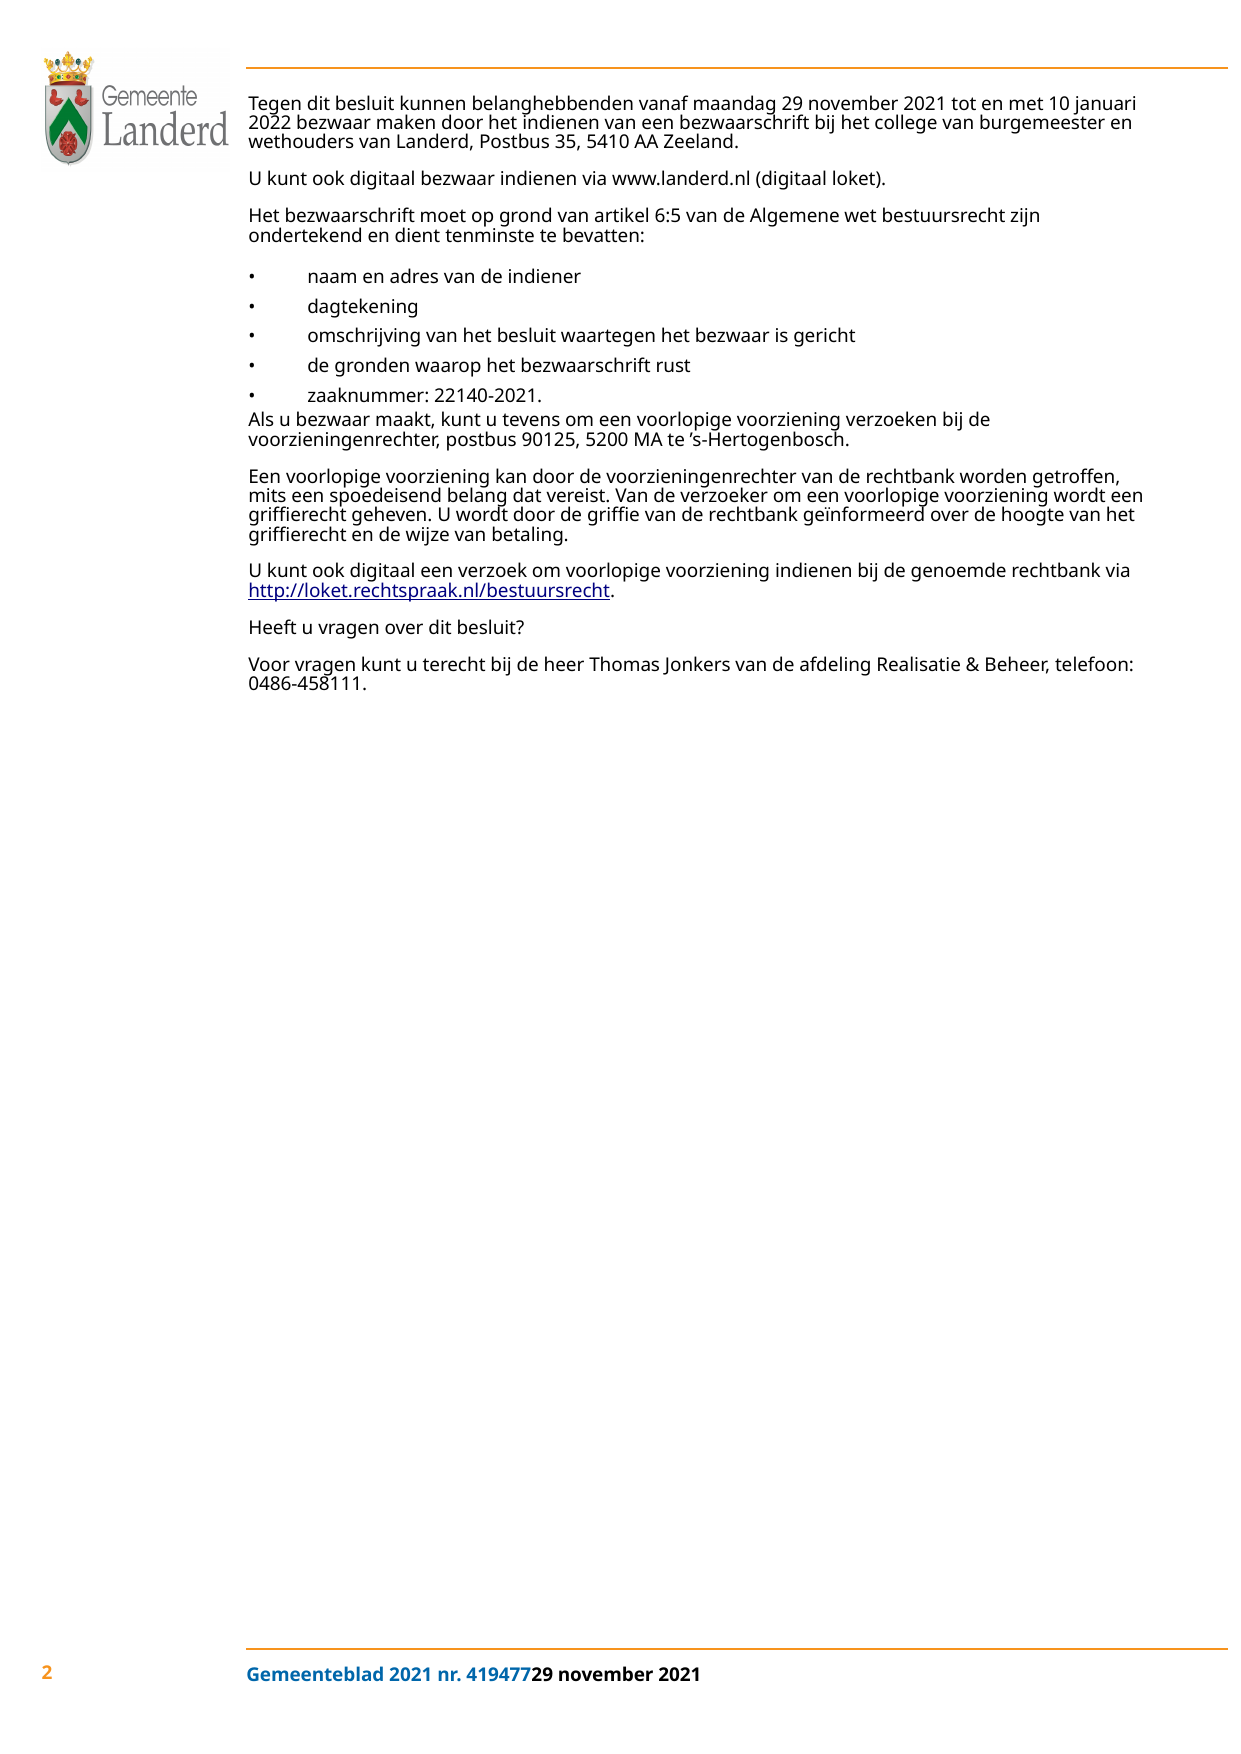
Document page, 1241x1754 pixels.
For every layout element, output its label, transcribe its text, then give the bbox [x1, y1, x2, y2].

list naam en adres van de indiener [248, 263, 1152, 289]
text U kunt ook digitaal bezwaar indienen via www.landerd.nl (digitaal loket). [248, 170, 1152, 189]
text Het bezwaarschrift moet op grond van artikel 6:5 van de Algemene wet bestuursrecht zijn ondertekend en dient tenminste te bevatten: [248, 207, 1152, 246]
list omschrijving van het besluit waartegen het bezwaar is gericht [248, 323, 1152, 348]
list zaaknummer: 22140-2021. [248, 382, 1152, 408]
text Een voorlopige voorziening kan door de voorzieningenrechter van de rechtbank worden getroffen, mits een spoedeisend belang dat vereist. Van de verzoeker om een voorlopige voorziening wordt een griffierecht geheven. U wordt door de griffie van de rechtbank geïnformeerd over de hoogte van het griffierecht en de wijze van betaling. [248, 468, 1152, 545]
text U kunt ook digitaal een verzoek om voorlopige voorziening indienen bij de genoemde rechtbank via http://loket.rechtspraak.nl/bestuursrecht. [248, 562, 1152, 601]
list de gronden waarop het bezwaarschrift rust [248, 352, 1152, 378]
text Voor vragen kunt u terecht bij de heer Thomas Jonkers van de afdeling Realisatie & Beheer, telefoon: 0486-458111. [248, 656, 1152, 694]
text Heeft u vragen over dit besluit? [248, 619, 1152, 638]
list dagtekening [248, 293, 1152, 319]
text Als u bezwaar maakt, kunt u tevens om een voorlopige voorziening verzoeken bij de voorzieningenrechter, postbus 90125, 5200 MA te ’s-Hertogenbosch. [248, 411, 1152, 450]
picture [41, 47, 231, 172]
text Tegen dit besluit kunnen belanghebbenden vanaf maandag 29 november 2021 tot en met 10 januari 2022 bezwaar maken door het indienen van een bezwaarschrift bij het college van burgemeester en wethouders van Landerd, Postbus 35, 5410 AA Zeeland. [248, 95, 1152, 153]
